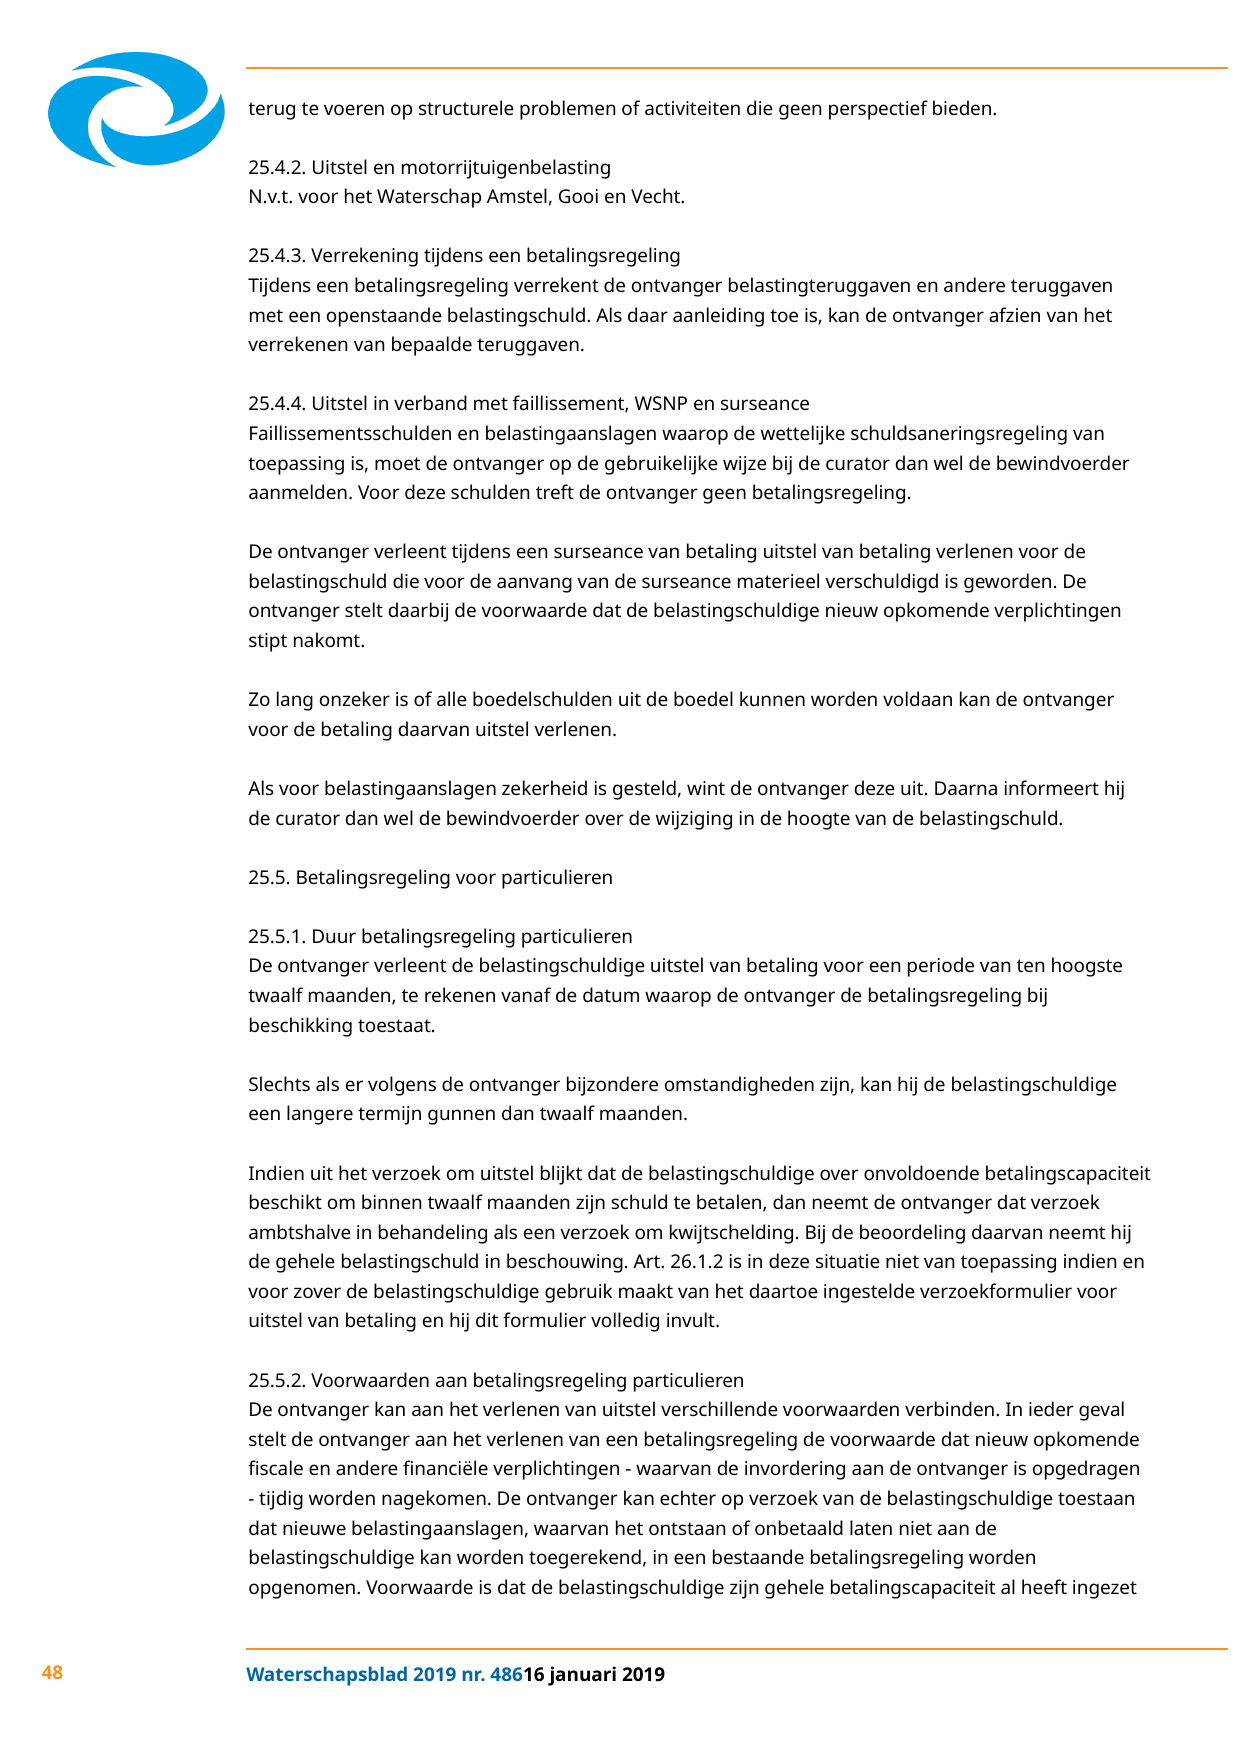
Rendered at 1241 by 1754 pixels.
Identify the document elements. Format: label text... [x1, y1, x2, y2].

text Indien uit het verzoek om uitstel blijkt dat de belastingschuldige over onvoldoende betalingscapaciteit beschikt om binnen twaalf maanden zijn schuld te betalen, dan neemt de ontvanger dat verzoek ambtshalve in behandeling als een verzoek om kwijtschelding. Bij de beoordeling daarvan neemt hij de gehele belastingschuld in beschouwing. Art. 26.1.2 is in deze situatie niet van toepassing indien en voor zover de belastingschuldige gebruik maakt van het daartoe ingestelde verzoekformulier voor uitstel van betaling en hij dit formulier volledig invult. [248, 1160, 1152, 1333]
text Zo lang onzeker is of alle boedelschulden uit de boedel kunnen worden voldaan kan de ontvanger voor de betaling daarvan uitstel verlenen. [248, 686, 1152, 742]
text De ontvanger verleent de belastingschuldige uitstel van betaling voor een periode van ten hoogste twaalf maanden, te rekenen vanaf de datum waarop de ontvanger de betalingsregeling bij beschikking toestaat. [248, 953, 1152, 1038]
text 25.5.2. Voorwaarden aan betalingsregeling particulieren [248, 1367, 1152, 1393]
text Als voor belastingaanslagen zekerheid is gesteld, wint de ontvanger deze uit. Daarna informeert hij de curator dan wel de bewindvoerder over de wijziging in de hoogte van de belastingschuld. [248, 775, 1152, 831]
text terug te voeren op structurele problemen of activiteiten die geen perspectief bieden. [248, 95, 1152, 121]
text De ontvanger kan aan het verlenen van uitstel verschillende voorwaarden verbinden. In ieder geval stelt de ontvanger aan het verlenen van een betalingsregeling de voorwaarde dat nieuw opkomende fiscale en andere financiële verplichtingen - waarvan de invordering aan de ontvanger is opgedragen - tijdig worden nagekomen. De ontvanger kan echter op verzoek van de belastingschuldige toestaan dat nieuwe belastingaanslagen, waarvan het ontstaan of onbetaald laten niet aan de belastingschuldige kan worden toegerekend, in een bestaande betalingsregeling worden opgenomen. Voorwaarde is dat de belastingschuldige zijn gehele betalingscapaciteit al heeft ingezet [248, 1396, 1152, 1600]
text 25.4.2. Uitstel en motorrijtuigenbelasting [248, 154, 1152, 180]
text 25.5.1. Duur betalingsregeling particulieren [248, 923, 1152, 949]
text 25.4.3. Verrekening tijdens een betalingsregeling [248, 243, 1152, 268]
text N.v.t. voor het Waterschap Amstel, Gooi en Vecht. [248, 183, 1152, 209]
text Slechts als er volgens de ontvanger bijzondere omstandigheden zijn, kan hij de belastingschuldige een langere termijn gunnen dan twaalf maanden. [248, 1071, 1152, 1126]
text 25.4.4. Uitstel in verband met faillissement, WSNP en surseance [248, 391, 1152, 416]
text 25.5. Betalingsregeling voor particulieren [248, 864, 1152, 890]
text De ontvanger verleent tijdens een surseance van betaling uitstel van betaling verlenen voor de belastingschuld die voor de aanvang van de surseance materieel verschuldigd is geworden. De ontvanger stelt daarbij de voorwaarde dat de belastingschuldige nieuw opkomende verplichtingen stipt nakomt. [248, 538, 1152, 653]
text Faillissementsschulden en belastingaanslagen waarop de wettelijke schuldsaneringsregeling van toepassing is, moet de ontvanger op de gebruikelijke wijze bij de curator dan wel de bewindvoerder aanmelden. Voor deze schulden treft de ontvanger geen betalingsregeling. [248, 420, 1152, 505]
text Tijdens een betalingsregeling verrekent de ontvanger belastingteruggaven en andere teruggaven met een openstaande belastingschuld. Als daar aanleiding toe is, kan de ontvanger afzien van het verrekenen van bepaalde teruggaven. [248, 272, 1152, 357]
picture [41, 47, 231, 172]
